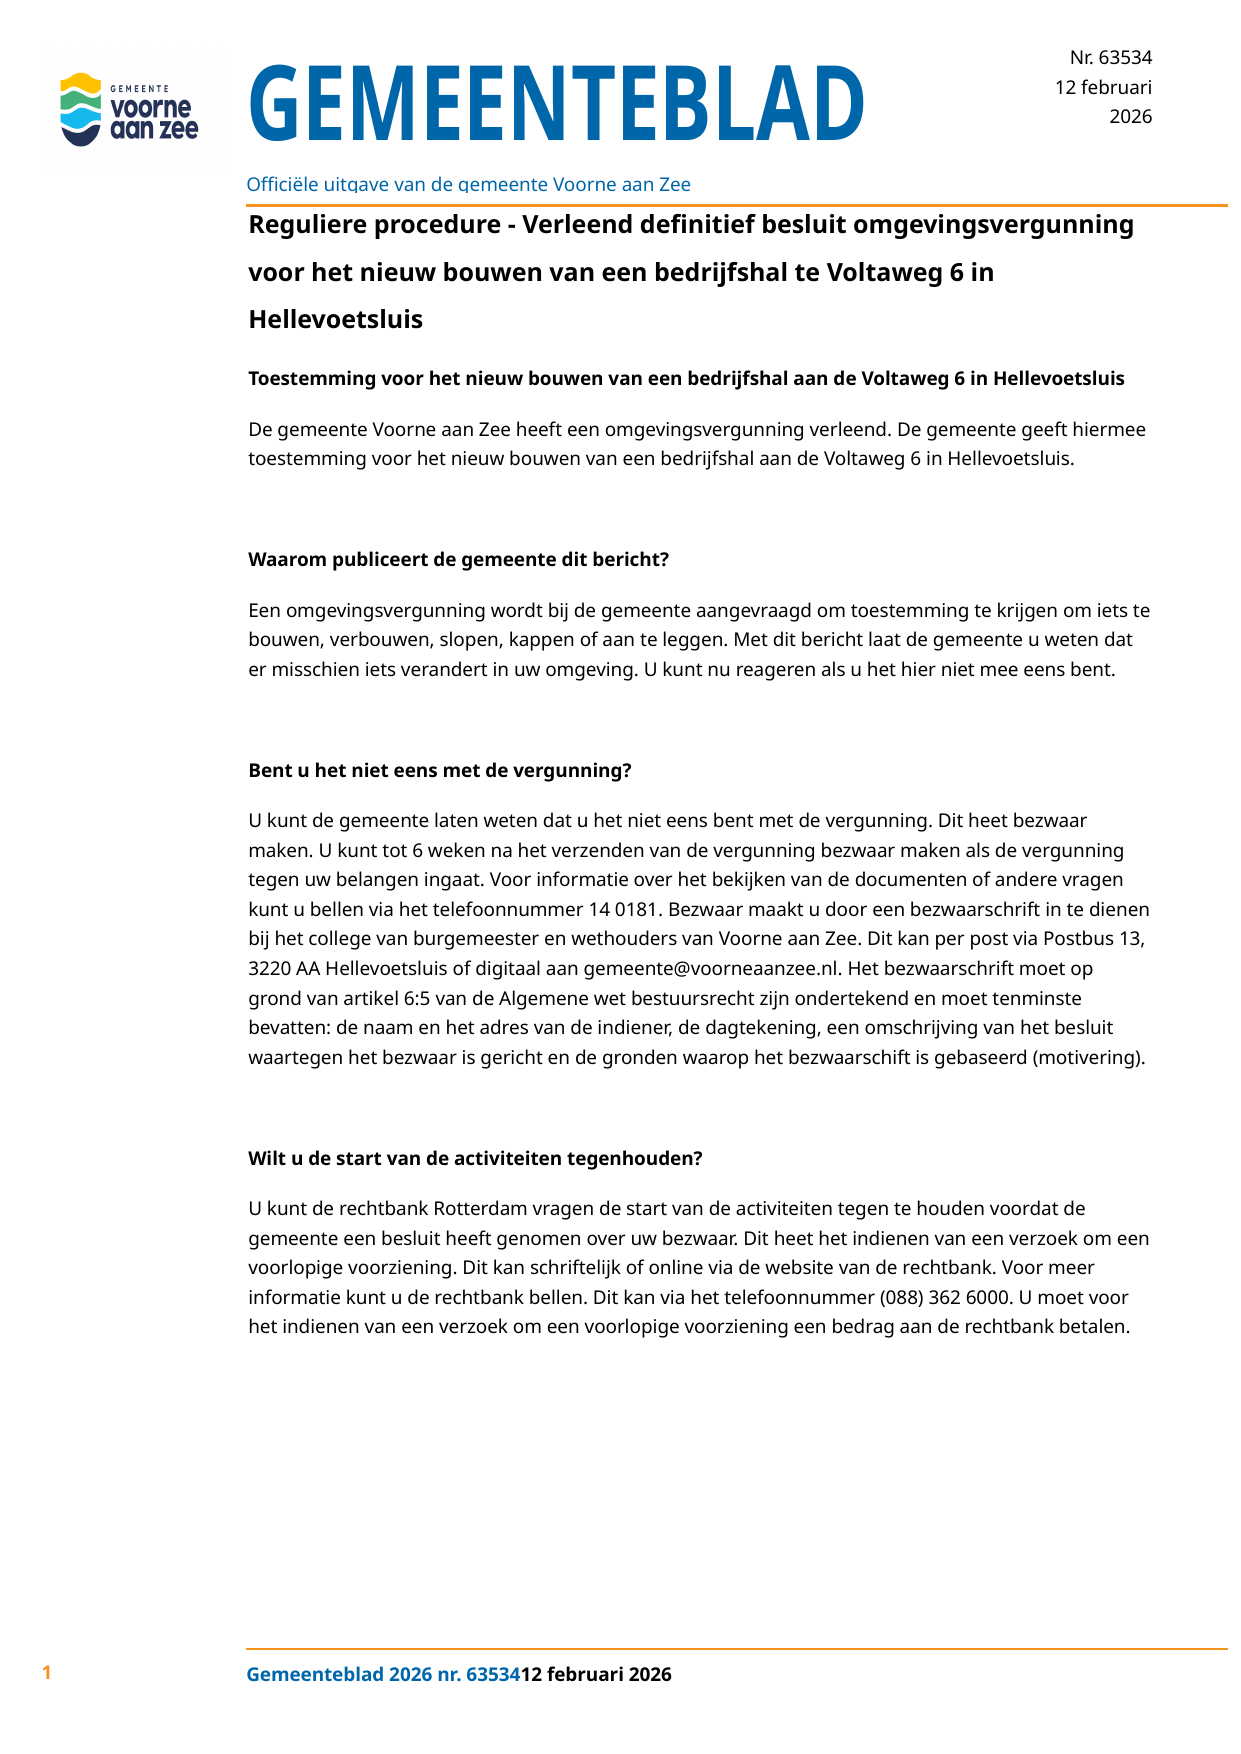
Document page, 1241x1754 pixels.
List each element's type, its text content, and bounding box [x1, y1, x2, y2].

text Toestemming voor het nieuw bouwen van een bedrijfshal aan de Voltaweg 6 in Hellevoetsluis [248, 366, 1152, 391]
picture [41, 47, 231, 172]
text U kunt de gemeente laten weten dat u het niet eens bent met de vergunning. Dit heet bezwaar maken. U kunt tot 6 weken na het verzenden van de vergunning bezwaar maken als de vergunning tegen uw belangen ingaat. Voor informatie over het bekijken van de documenten of andere vragen kunt u bellen via het telefoonnummer 14 0181. Bezwaar maakt u door een bezwaarschrift in te dienen bij het college van burgemeester en wethouders van Voorne aan Zee. Dit kan per post via Postbus 13, 3220 AA Hellevoetsluis of digitaal aan gemeente@voorneaanzee.nl. Het bezwaarschrift moet op grond van artikel 6:5 van de Algemene wet bestuursrecht zijn ondertekend en moet tenminste bevatten: de naam en het adres van de indiener, de dagtekening, een omschrijving van het besluit waartegen het bezwaar is gericht en de gronden waarop het bezwaarschift is gebaseerd (motivering). [248, 807, 1152, 1069]
text Bent u het niet eens met de vergunning? [248, 757, 1152, 782]
text Waarom publiceert de gemeente dit bericht? [248, 546, 1152, 572]
text Wilt u de start van de activiteiten tegenhouden? [248, 1145, 1152, 1170]
text U kunt de rechtbank Rotterdam vragen de start van de activiteiten tegen te houden voordat de gemeente een besluit heeft genomen over uw bezwaar. Dit heet het indienen van een verzoek om een voorlopige voorziening. Dit kan schriftelijk of online via de website van de rechtbank. Voor meer informatie kunt u de rechtbank bellen. Dit kan via het telefoonnummer (088) 362 6000. U moet voor het indienen van een verzoek om een voorlopige voorziening een bedrag aan de rechtbank betalen. [248, 1195, 1152, 1339]
text De gemeente Voorne aan Zee heeft een omgevingsvergunning verleend. De gemeente geeft hiermee toestemming voor het nieuw bouwen van een bedrijfshal aan de Voltaweg 6 in Hellevoetsluis. [248, 416, 1152, 471]
text Reguliere procedure - Verleend definitief besluit omgevingsvergunning voor het nieuw bouwen van een bedrijfshal te Voltaweg 6 in Hellevoetsluis [248, 207, 1152, 336]
text Een omgevingsvergunning wordt bij de gemeente aangevraagd om toestemming te krijgen om iets te bouwen, verbouwen, slopen, kappen of aan te leggen. Met dit bericht laat de gemeente u weten dat er misschien iets verandert in uw omgeving. U kunt nu reageren als u het hier niet mee eens bent. [248, 597, 1152, 682]
